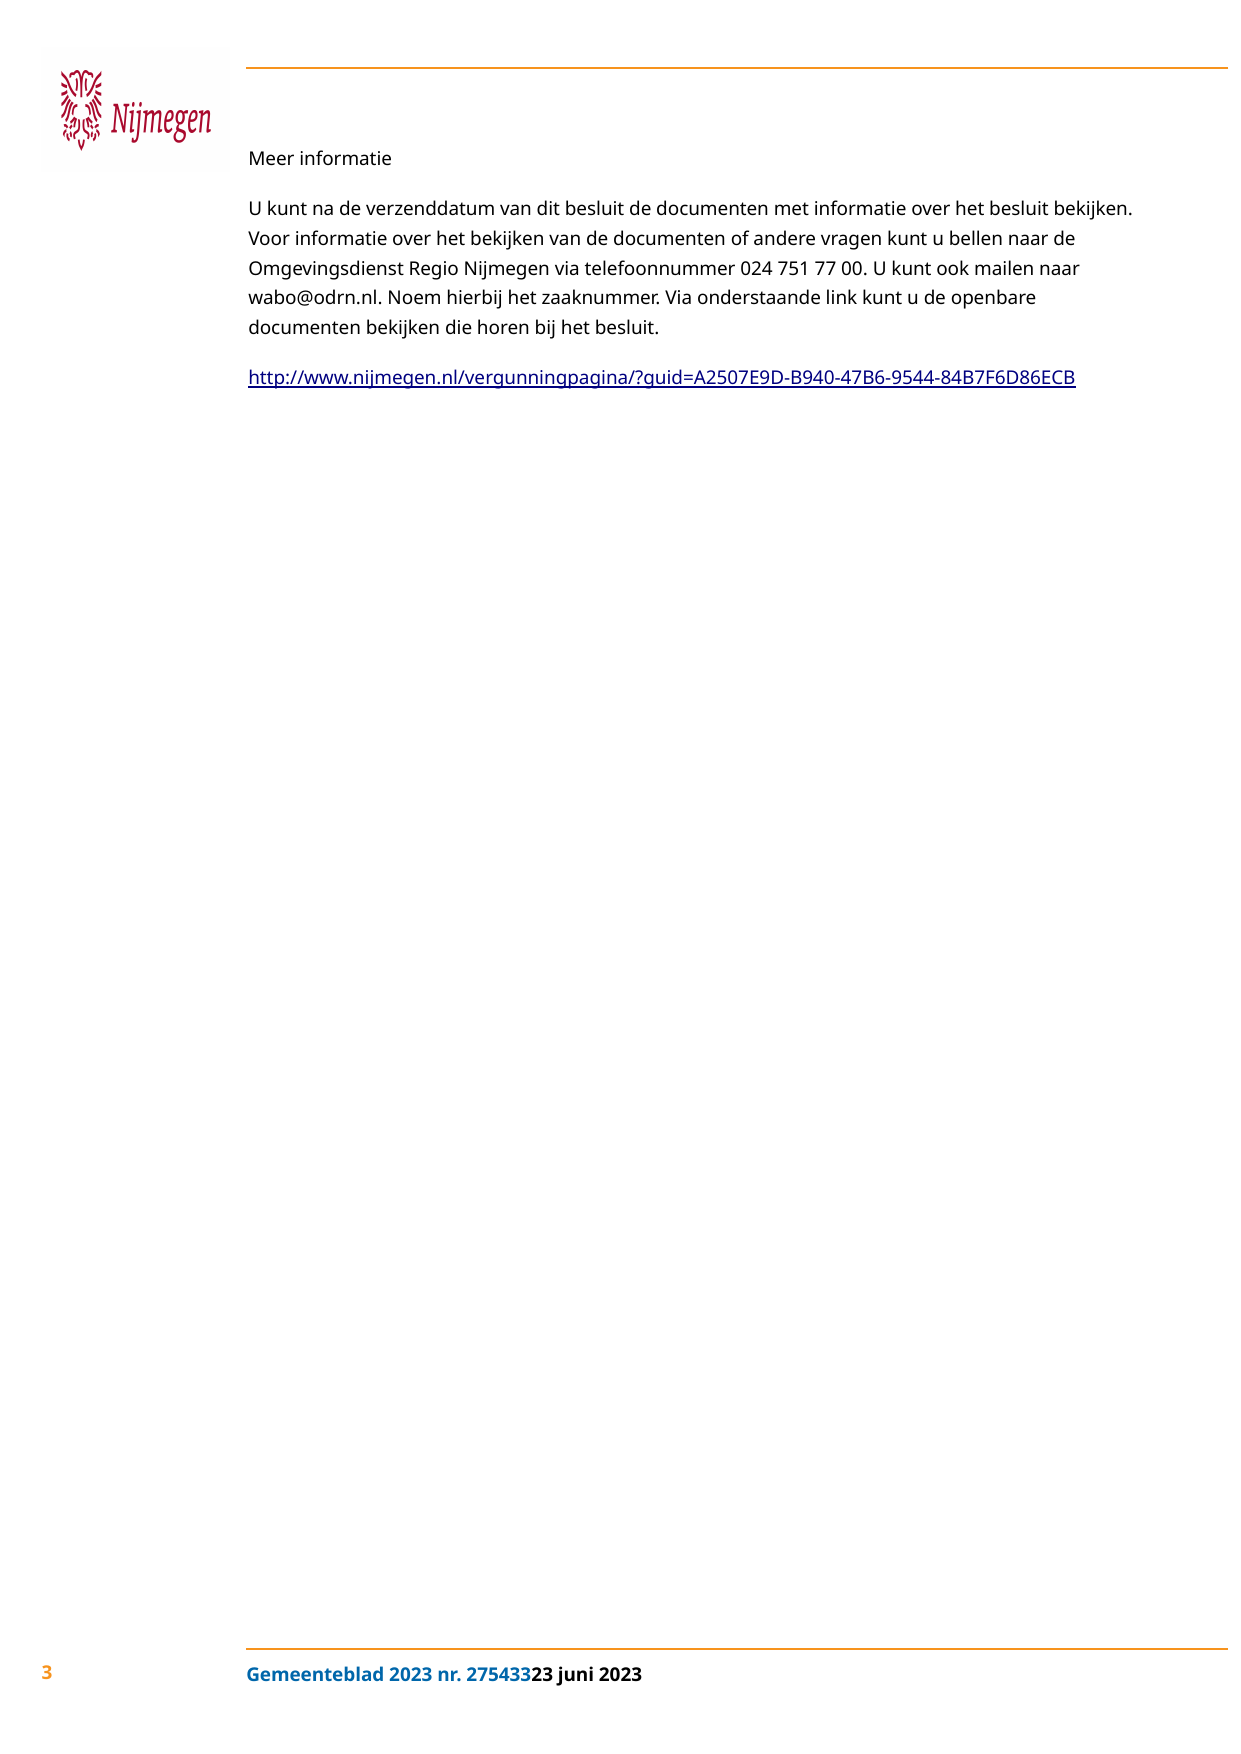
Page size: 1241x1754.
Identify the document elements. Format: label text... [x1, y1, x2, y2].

picture [41, 47, 231, 172]
text http://www.nijmegen.nl/vergunningpagina/?guid=A2507E9D-B940-47B6-9544-84B7F6D86ECB [248, 364, 1152, 390]
text U kunt na de verzenddatum van dit besluit de documenten met informatie over het besluit bekijken. Voor informatie over het bekijken van de documenten of andere vragen kunt u bellen naar de Omgevingsdienst Regio Nijmegen via telefoonnummer 024 751 77 00. U kunt ook mailen naar wabo@odrn.nl. Noem hierbij het zaaknummer. Via onderstaande link kunt u de openbare documenten bekijken die horen bij het besluit. [248, 196, 1152, 340]
text Meer informatie [248, 145, 1152, 171]
